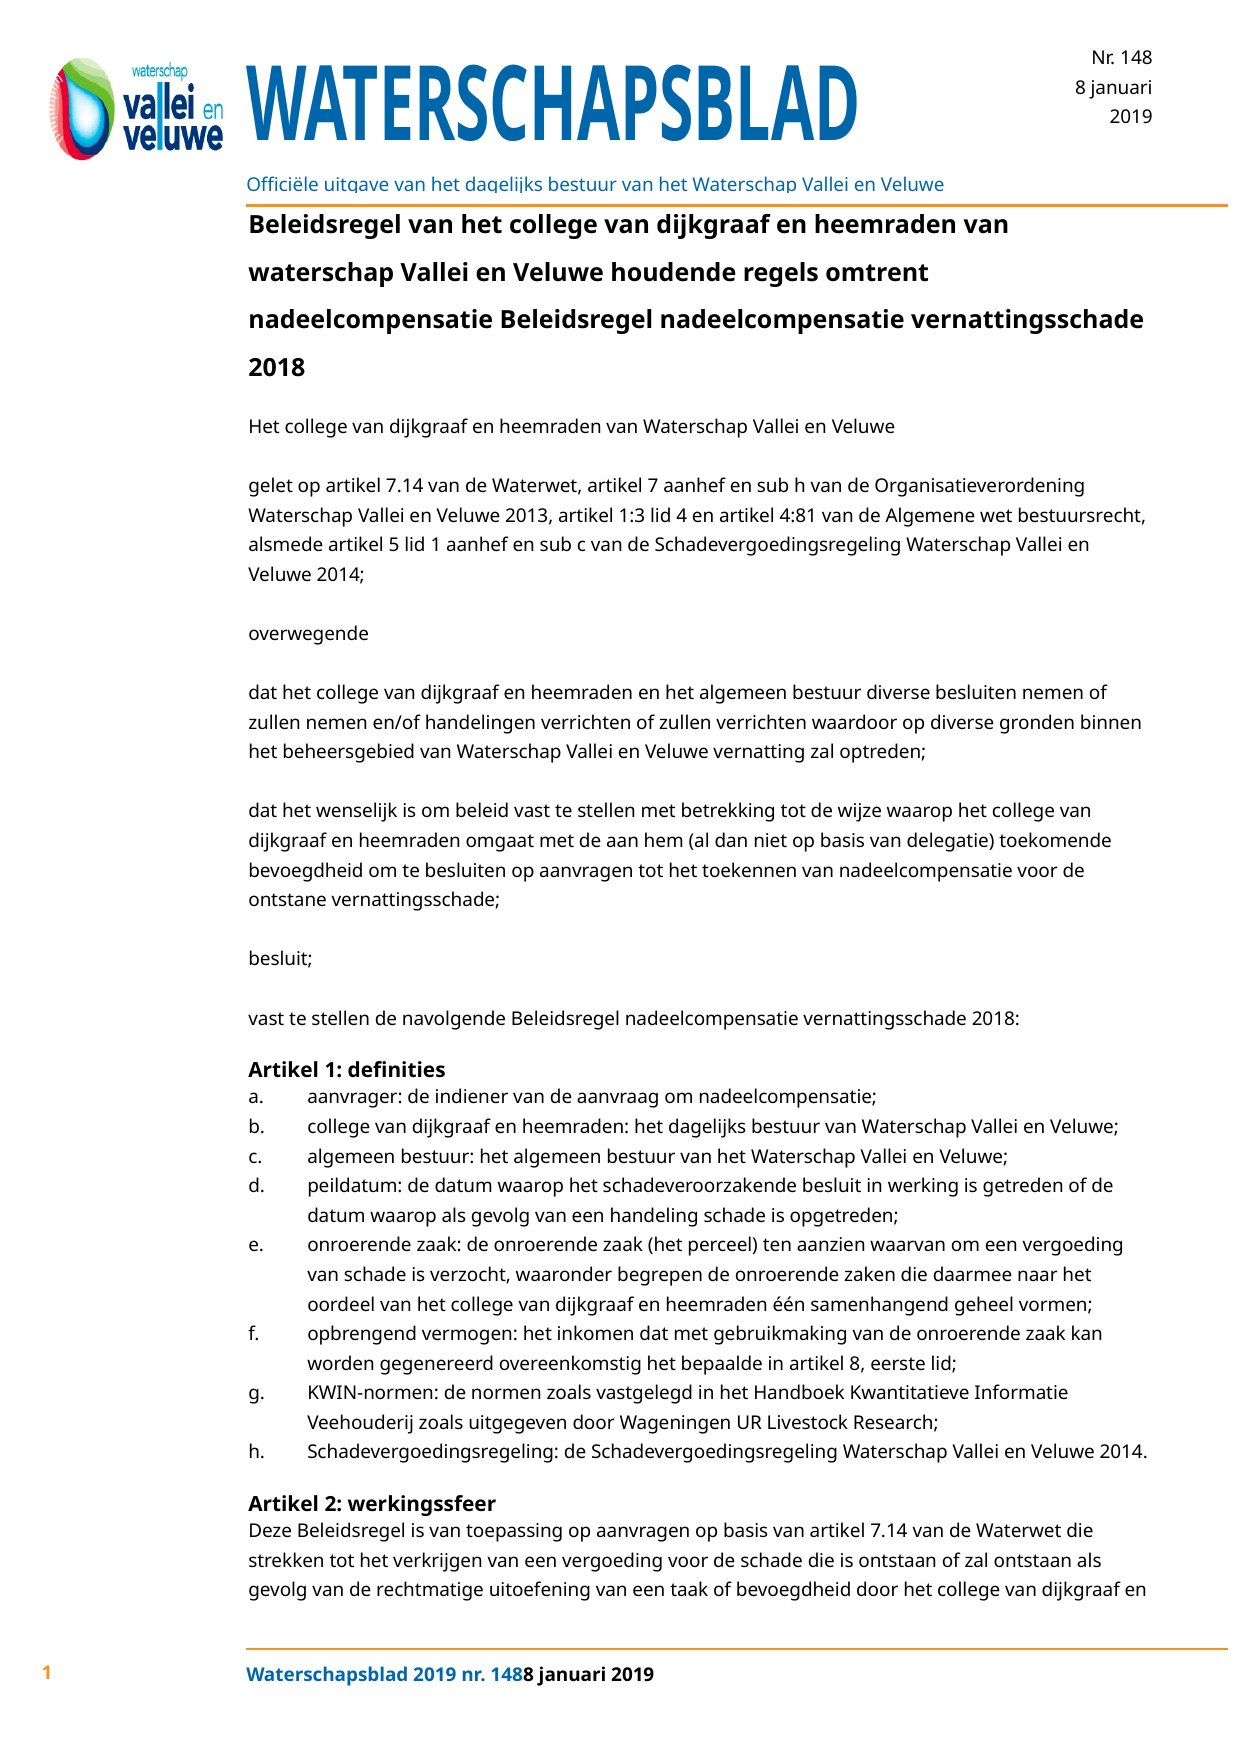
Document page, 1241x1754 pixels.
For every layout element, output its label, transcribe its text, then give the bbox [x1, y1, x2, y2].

text dat het college van dijkgraaf en heemraden en het algemeen bestuur diverse besluiten nemen of zullen nemen en/of handelingen verrichten of zullen verrichten waardoor op diverse gronden binnen het beheersgebied van Waterschap Vallei en Veluwe vernatting zal optreden; [248, 679, 1152, 764]
text overwegende [248, 620, 1152, 646]
list peildatum: de datum waarop het schadeveroorzakende besluit in werking is getreden of de datum waarop als gevolg van een handeling schade is opgetreden; [248, 1172, 1152, 1228]
text gelet op artikel 7.14 van de Waterwet, artikel 7 aanhef en sub h van de Organisatieverordening Waterschap Vallei en Veluwe 2013, artikel 1:3 lid 4 en artikel 4:81 van de Algemene wet bestuursrecht, alsmede artikel 5 lid 1 aanhef en sub c van de Schadevergoedingsregeling Waterschap Vallei en Veluwe 2014; [248, 472, 1152, 587]
list Schadevergoedingsregeling: de Schadevergoedingsregeling Waterschap Vallei en Veluwe 2014. [248, 1439, 1152, 1464]
text besluit; [248, 946, 1152, 971]
text Deze Beleidsregel is van toepassing op aanvragen op basis van artikel 7.14 van de Waterwet die strekken tot het verkrijgen van een vergoeding voor de schade die is ontstaan of zal ontstaan als gevolg van de rechtmatige uitoefening van een taak of bevoegdheid door het college van dijkgraaf en [248, 1517, 1152, 1602]
list college van dijkgraaf en heemraden: het dagelijks bestuur van Waterschap Vallei en Veluwe; [248, 1113, 1152, 1139]
text vast te stellen de navolgende Beleidsregel nadeelcompensatie vernattingsschade 2018: [248, 1005, 1152, 1031]
list aanvrager: de indiener van de aanvraag om nadeelcompensatie; [248, 1084, 1152, 1109]
list algemeen bestuur: het algemeen bestuur van het Waterschap Vallei en Veluwe; [248, 1143, 1152, 1168]
text dat het wenselijk is om beleid vast te stellen met betrekking tot de wijze waarop het college van dijkgraaf en heemraden omgaat met de aan hem (al dan niet op basis van delegatie) toekomende bevoegdheid om te besluiten op aanvragen tot het toekennen van nadeelcompensatie voor de ontstane vernattingsschade; [248, 798, 1152, 912]
list opbrengend vermogen: het inkomen dat met gebruikmaking van de onroerende zaak kan worden gegenereerd overeenkomstig het bepaalde in artikel 8, eerste lid; [248, 1320, 1152, 1376]
text Beleidsregel van het college van dijkgraaf en heemraden van waterschap Vallei en Veluwe houdende regels omtrent nadeelcompensatie Beleidsregel nadeelcompensatie vernattingsschade 2018 [248, 207, 1152, 384]
list KWIN-normen: de normen zoals vastgelegd in het Handboek Kwantitatieve Informatie Veehouderij zoals uitgegeven door Wageningen UR Livestock Research; [248, 1379, 1152, 1435]
picture [41, 47, 231, 172]
text Artikel 1: definities [248, 1055, 1152, 1084]
list onroerende zaak: de onroerende zaak (het perceel) ten aanzien waarvan om een vergoeding van schade is verzocht, waaronder begrepen de onroerende zaken die daarmee naar het oordeel van het college van dijkgraaf en heemraden één samenhangend geheel vormen; [248, 1232, 1152, 1316]
text Het college van dijkgraaf en heemraden van Waterschap Vallei en Veluwe [248, 413, 1152, 439]
text Artikel 2: werkingssfeer [248, 1489, 1152, 1517]
